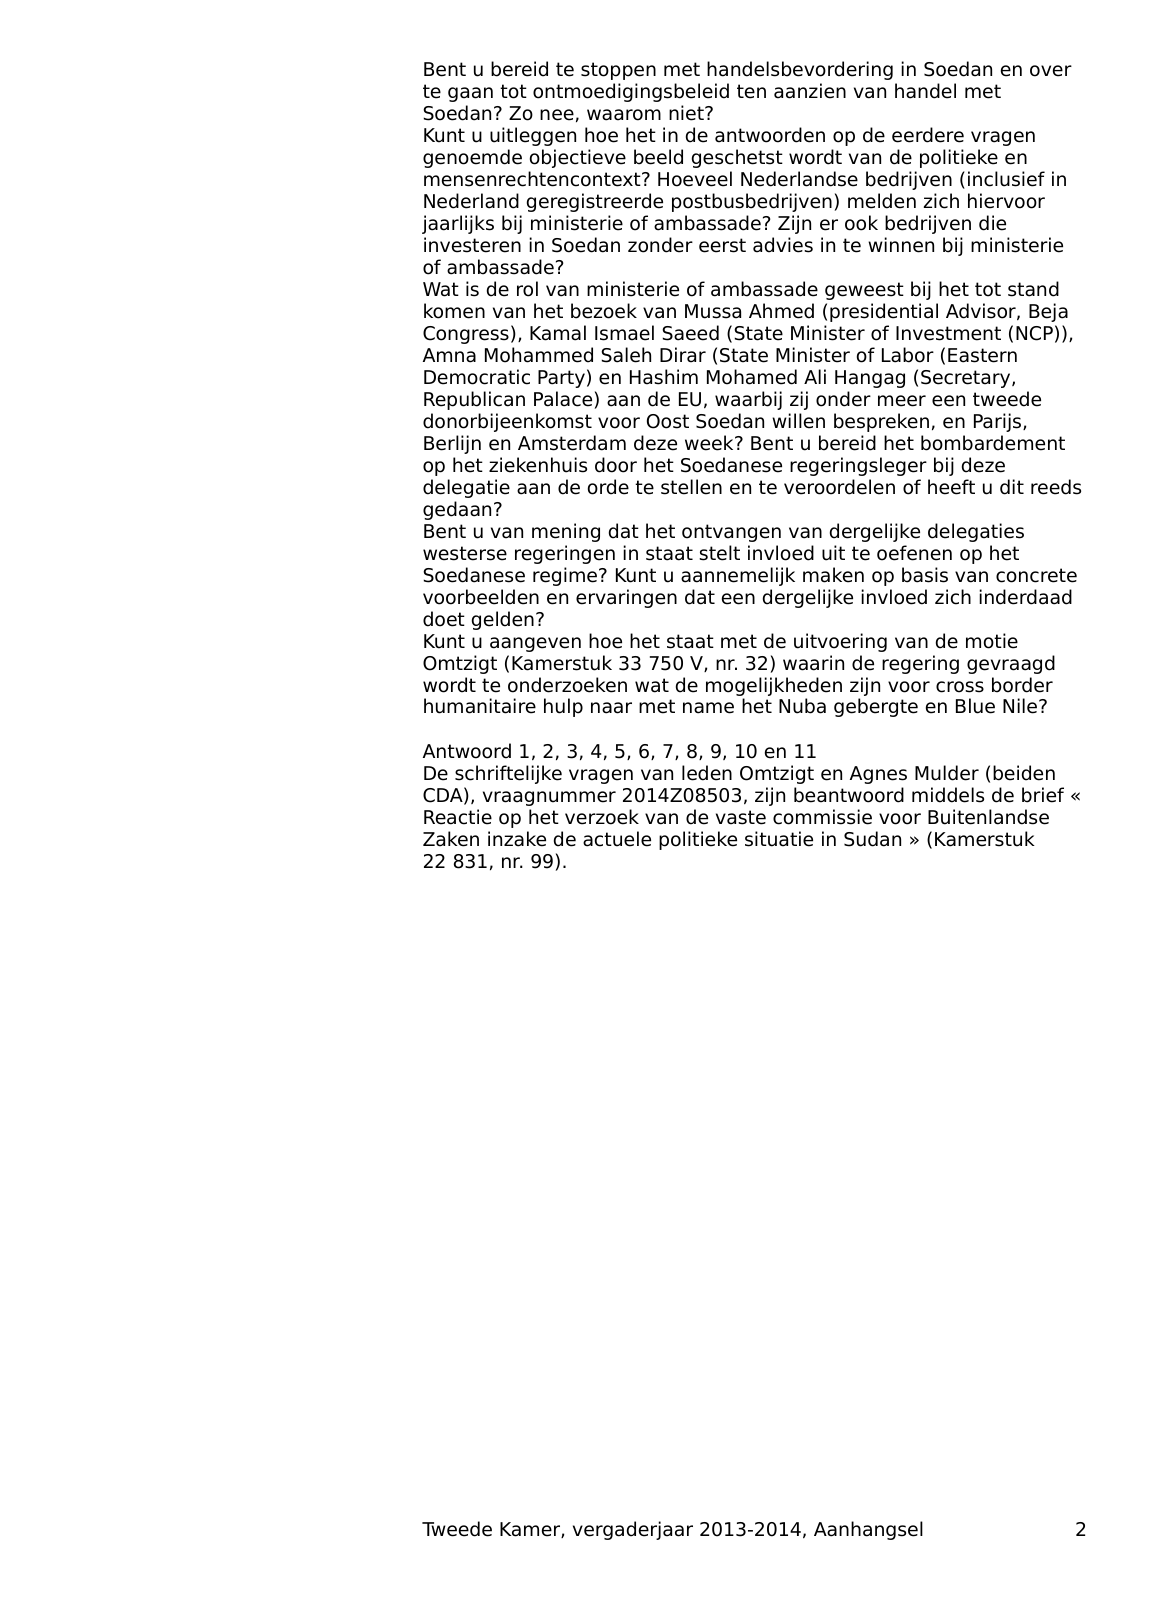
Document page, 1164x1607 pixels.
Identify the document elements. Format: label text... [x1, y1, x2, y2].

text Kunt u aangeven hoe het staat met de uitvoering van de motie Omtzigt (Kamerstuk 33 750 V, nr. 32) waarin de regering gevraagd wordt te onderzoeken wat de mogelijkheden zijn voor cross border humanitaire hulp naar met name het Nuba gebergte en Blue Nile? [422, 631, 1087, 718]
text Bent u van mening dat het ontvangen van dergelijke delegaties westerse regeringen in staat stelt invloed uit te oefenen op het Soedanese regime? Kunt u aannemelijk maken op basis van concrete voorbeelden en ervaringen dat een dergelijke invloed zich inderdaad doet gelden? [422, 521, 1087, 631]
text Kunt u uitleggen hoe het in de antwoorden op de eerdere vragen genoemde objectieve beeld geschetst wordt van de politieke en mensenrechtencontext? Hoeveel Nederlandse bedrijven (inclusief in Nederland geregistreerde postbusbedrijven) melden zich hiervoor jaarlijks bij ministerie of ambassade? Zijn er ook bedrijven die investeren in Soedan zonder eerst advies in te winnen bij ministerie of ambassade? [422, 125, 1087, 279]
text Wat is de rol van ministerie of ambassade geweest bij het tot stand komen van het bezoek van Mussa Ahmed (presidential Advisor, Beja Congress), Kamal Ismael Saeed (State Minister of Investment (NCP)), Amna Mohammed Saleh Dirar (State Minister of Labor (Eastern Democratic Party) en Hashim Mohamed Ali Hangag (Secretary, Republican Palace) aan de EU, waarbij zij onder meer een tweede donorbijeenkomst voor Oost Soedan willen bespreken, en Parijs, Berlijn en Amsterdam deze week? Bent u bereid het bombardement op het ziekenhuis door het Soedanese regeringsleger bij deze delegatie aan de orde te stellen en te veroordelen of heeft u dit reeds gedaan? [422, 279, 1087, 521]
text Antwoord 1, 2, 3, 4, 5, 6, 7, 8, 9, 10 en 11 [422, 741, 1087, 763]
text De schriftelijke vragen van leden Omtzigt en Agnes Mulder (beiden CDA), vraagnummer 2014Z08503, zijn beantwoord middels de brief « Reactie op het verzoek van de vaste commissie voor Buitenlandse Zaken inzake de actuele politieke situatie in Sudan » (Kamerstuk 22 831, nr. 99). [422, 763, 1087, 872]
text Bent u bereid te stoppen met handelsbevordering in Soedan en over te gaan tot ontmoedigingsbeleid ten aanzien van handel met Soedan? Zo nee, waarom niet? [422, 59, 1087, 125]
